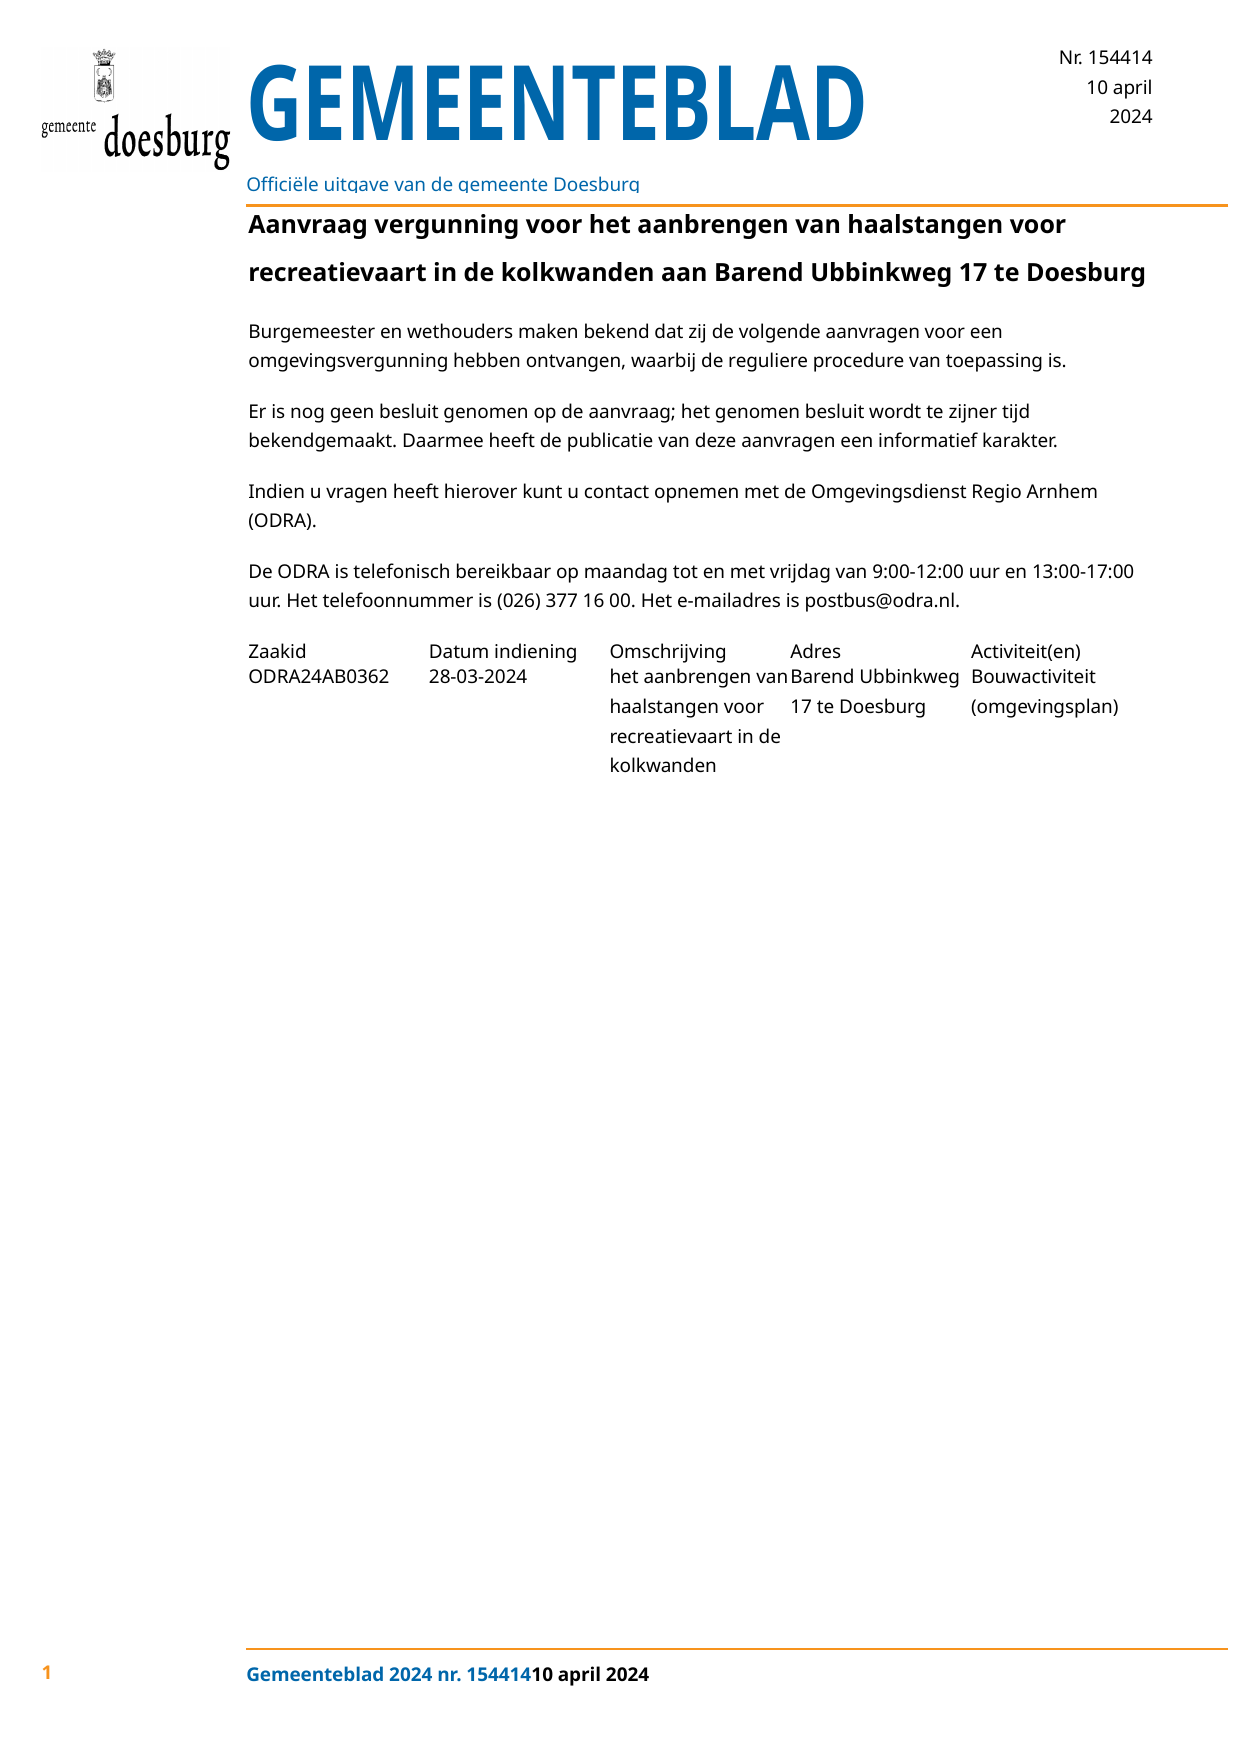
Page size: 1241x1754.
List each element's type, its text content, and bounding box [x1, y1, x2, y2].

table_header Adres [790, 638, 971, 664]
table_header Zaakid [248, 638, 429, 664]
text De ODRA is telefonisch bereikbaar op maandag tot en met vrijdag van 9:00-12:00 uur en 13:00-17:00 uur. Het telefoonnummer is (026) 377 16 00. Het e-mailadres is postbus@odra.nl. [248, 558, 1152, 613]
table_cell het aanbrengen van haalstangen voor recreatievaart in de kolkwanden [609, 664, 790, 778]
text Burgemeester en wethouders maken bekend dat zij de volgende aanvragen voor een omgevingsvergunning hebben ontvangen, waarbij de reguliere procedure van toepassing is. [248, 318, 1152, 373]
table_cell ODRA24AB0362 [248, 664, 429, 778]
table_cell Barend Ubbinkweg 17 te Doesburg [790, 664, 971, 778]
table_header Datum indiening [429, 638, 609, 664]
picture [41, 47, 231, 172]
text Aanvraag vergunning voor het aanbrengen van haalstangen voor recreatievaart in de kolkwanden aan Barend Ubbinkweg 17 te Doesburg [248, 207, 1152, 288]
table_header Omschrijving [609, 638, 790, 664]
text Indien u vragen heeft hierover kunt u contact opnemen met de Omgevingsdienst Regio Arnhem (ODRA). [248, 478, 1152, 533]
table_cell 28-03-2024 [429, 664, 609, 778]
table_cell Bouwactiviteit (omgevingsplan) [971, 664, 1152, 778]
table_header Activiteit(en) [971, 638, 1152, 664]
text Er is nog geen besluit genomen op de aanvraag; het genomen besluit wordt te zijner tijd bekendgemaakt. Daarmee heeft de publicatie van deze aanvragen een informatief karakter. [248, 398, 1152, 453]
